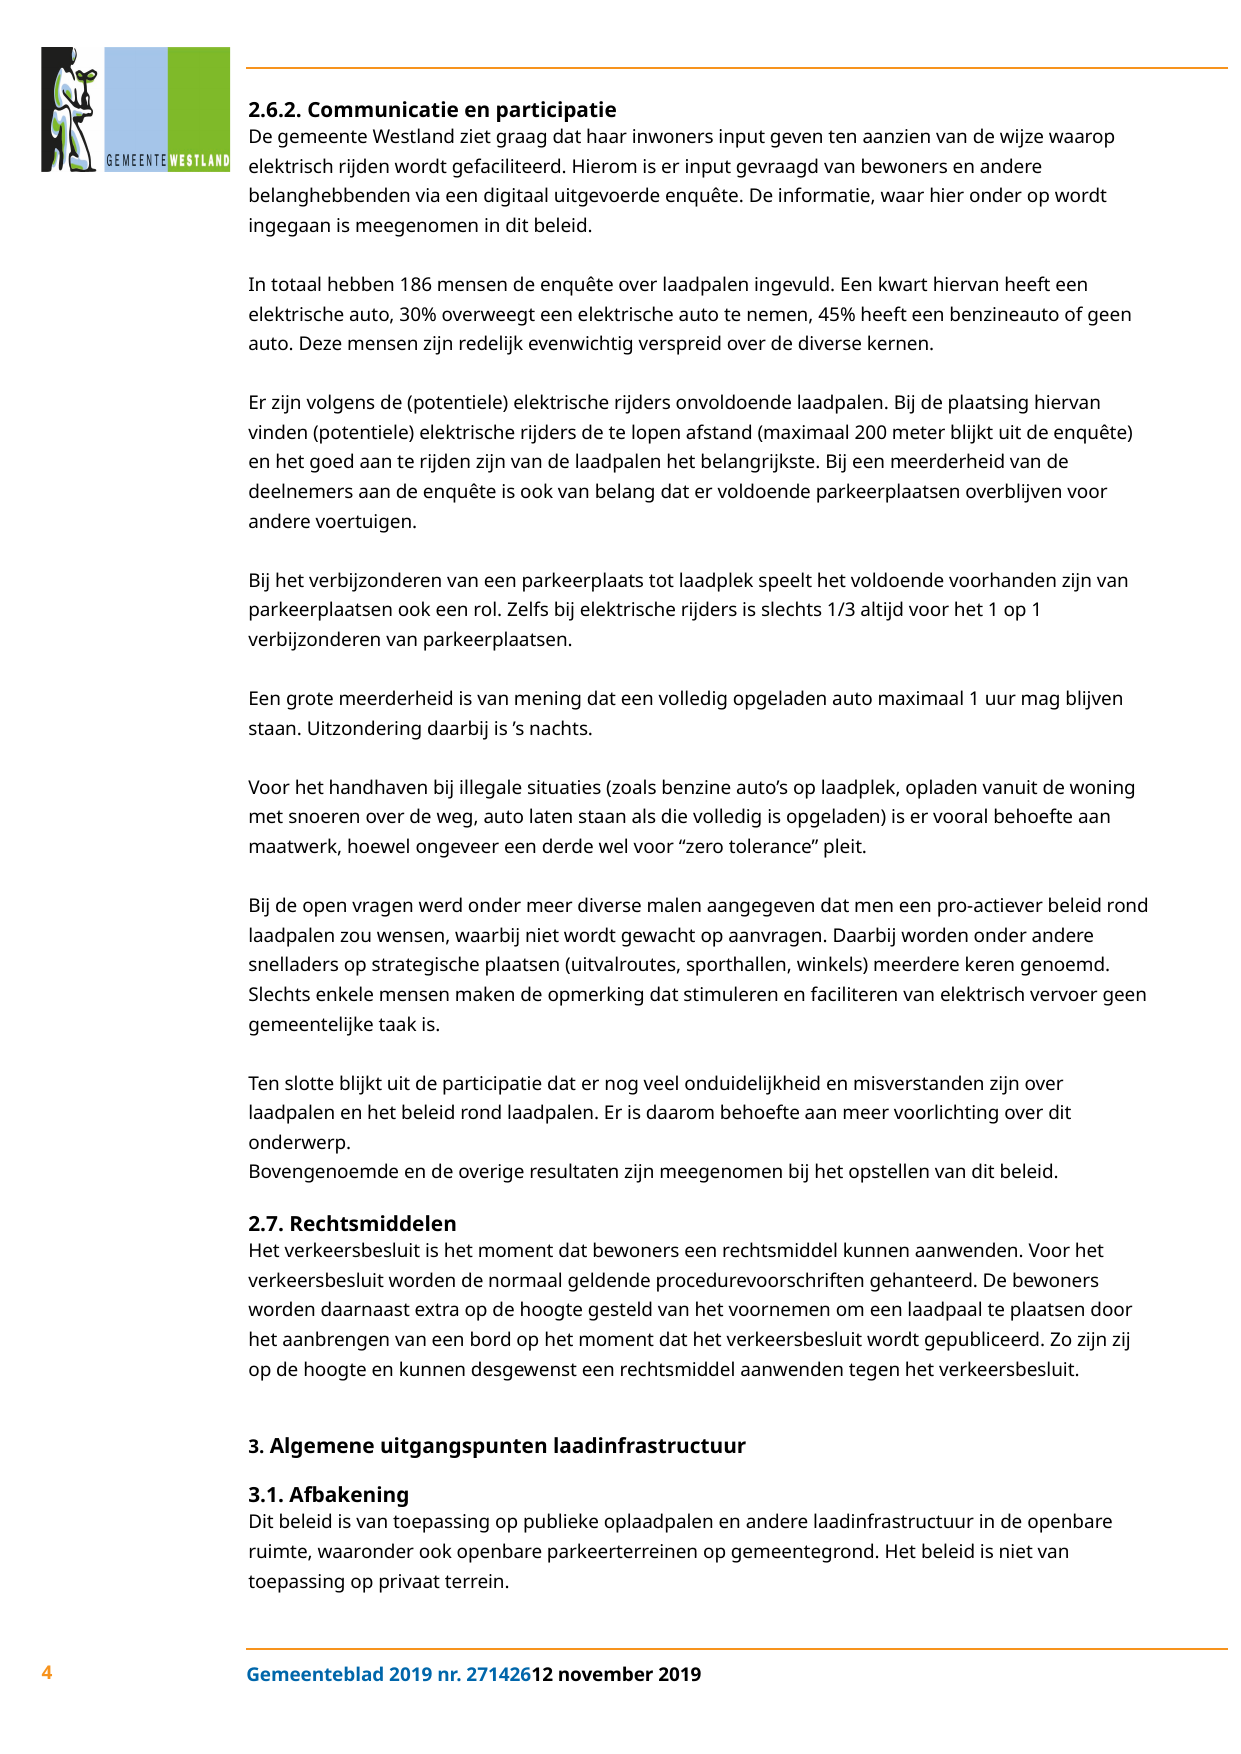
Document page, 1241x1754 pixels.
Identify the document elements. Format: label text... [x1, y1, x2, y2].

text De gemeente Westland ziet graag dat haar inwoners input geven ten aanzien van de wijze waarop elektrisch rijden wordt gefaciliteerd. Hierom is er input gevraagd van bewoners en andere belanghebbenden via een digitaal uitgevoerde enquête. De informatie, waar hier onder op wordt ingegaan is meegenomen in dit beleid. [248, 123, 1152, 238]
text Dit beleid is van toepassing op publieke oplaadpalen en andere laadinfrastructuur in de openbare ruimte, waaronder ook openbare parkeerterreinen op gemeentegrond. Het beleid is niet van toepassing op privaat terrein. [248, 1509, 1152, 1594]
text Het verkeersbesluit is het moment dat bewoners een rechtsmiddel kunnen aanwenden. Voor het verkeersbesluit worden de normaal geldende procedurevoorschriften gehanteerd. De bewoners worden daarnaast extra op de hoogte gesteld van het voornemen om een laadpaal te plaatsen door het aanbrengen van een bord op het moment dat het verkeersbesluit wordt gepubliceerd. Zo zijn zij op de hoogte en kunnen desgewenst een rechtsmiddel aanwenden tegen het verkeersbesluit. [248, 1237, 1152, 1382]
text Bij het verbijzonderen van een parkeerplaats tot laadplek speelt het voldoende voorhanden zijn van parkeerplaatsen ook een rol. Zelfs bij elektrische rijders is slechts 1/3 altijd voor het 1 op 1 verbijzonderen van parkeerplaatsen. [248, 567, 1152, 652]
picture [41, 47, 231, 172]
text 3. Algemene uitgangspunten laadinfrastructuur [248, 1431, 1152, 1459]
text Bovengenoemde en de overige resultaten zijn meegenomen bij het opstellen van dit beleid. [248, 1159, 1152, 1184]
text In totaal hebben 186 mensen de enquête over laadpalen ingevuld. Een kwart hiervan heeft een elektrische auto, 30% overweegt een elektrische auto te nemen, 45% heeft een benzineauto of geen auto. Deze mensen zijn redelijk evenwichtig verspreid over de diverse kernen. [248, 271, 1152, 356]
text Ten slotte blijkt uit de participatie dat er nog veel onduidelijkheid en misverstanden zijn over laadpalen en het beleid rond laadpalen. Er is daarom behoefte aan meer voorlichting over dit onderwerp. [248, 1070, 1152, 1155]
text 3.1. Afbakening [248, 1480, 1152, 1509]
text Voor het handhaven bij illegale situaties (zoals benzine auto’s op laadplek, opladen vanuit de woning met snoeren over de weg, auto laten staan als die volledig is opgeladen) is er vooral behoefte aan maatwerk, hoewel ongeveer een derde wel voor “zero tolerance” pleit. [248, 774, 1152, 859]
text 2.7. Rechtsmiddelen [248, 1209, 1152, 1237]
text Er zijn volgens de (potentiele) elektrische rijders onvoldoende laadpalen. Bij de plaatsing hiervan vinden (potentiele) elektrische rijders de te lopen afstand (maximaal 200 meter blijkt uit de enquête) en het goed aan te rijden zijn van de laadpalen het belangrijkste. Bij een meerderheid van de deelnemers aan de enquête is ook van belang dat er voldoende parkeerplaatsen overblijven voor andere voertuigen. [248, 389, 1152, 533]
text Een grote meerderheid is van mening dat een volledig opgeladen auto maximaal 1 uur mag blijven staan. Uitzondering daarbij is ’s nachts. [248, 685, 1152, 741]
text 2.6.2. Communicatie en participatie [248, 95, 1152, 123]
text Bij de open vragen werd onder meer diverse malen aangegeven dat men een pro-actiever beleid rond laadpalen zou wensen, waarbij niet wordt gewacht op aanvragen. Daarbij worden onder andere snelladers op strategische plaatsen (uitvalroutes, sporthallen, winkels) meerdere keren genoemd. Slechts enkele mensen maken de opmerking dat stimuleren en faciliteren van elektrisch vervoer geen gemeentelijke taak is. [248, 892, 1152, 1036]
